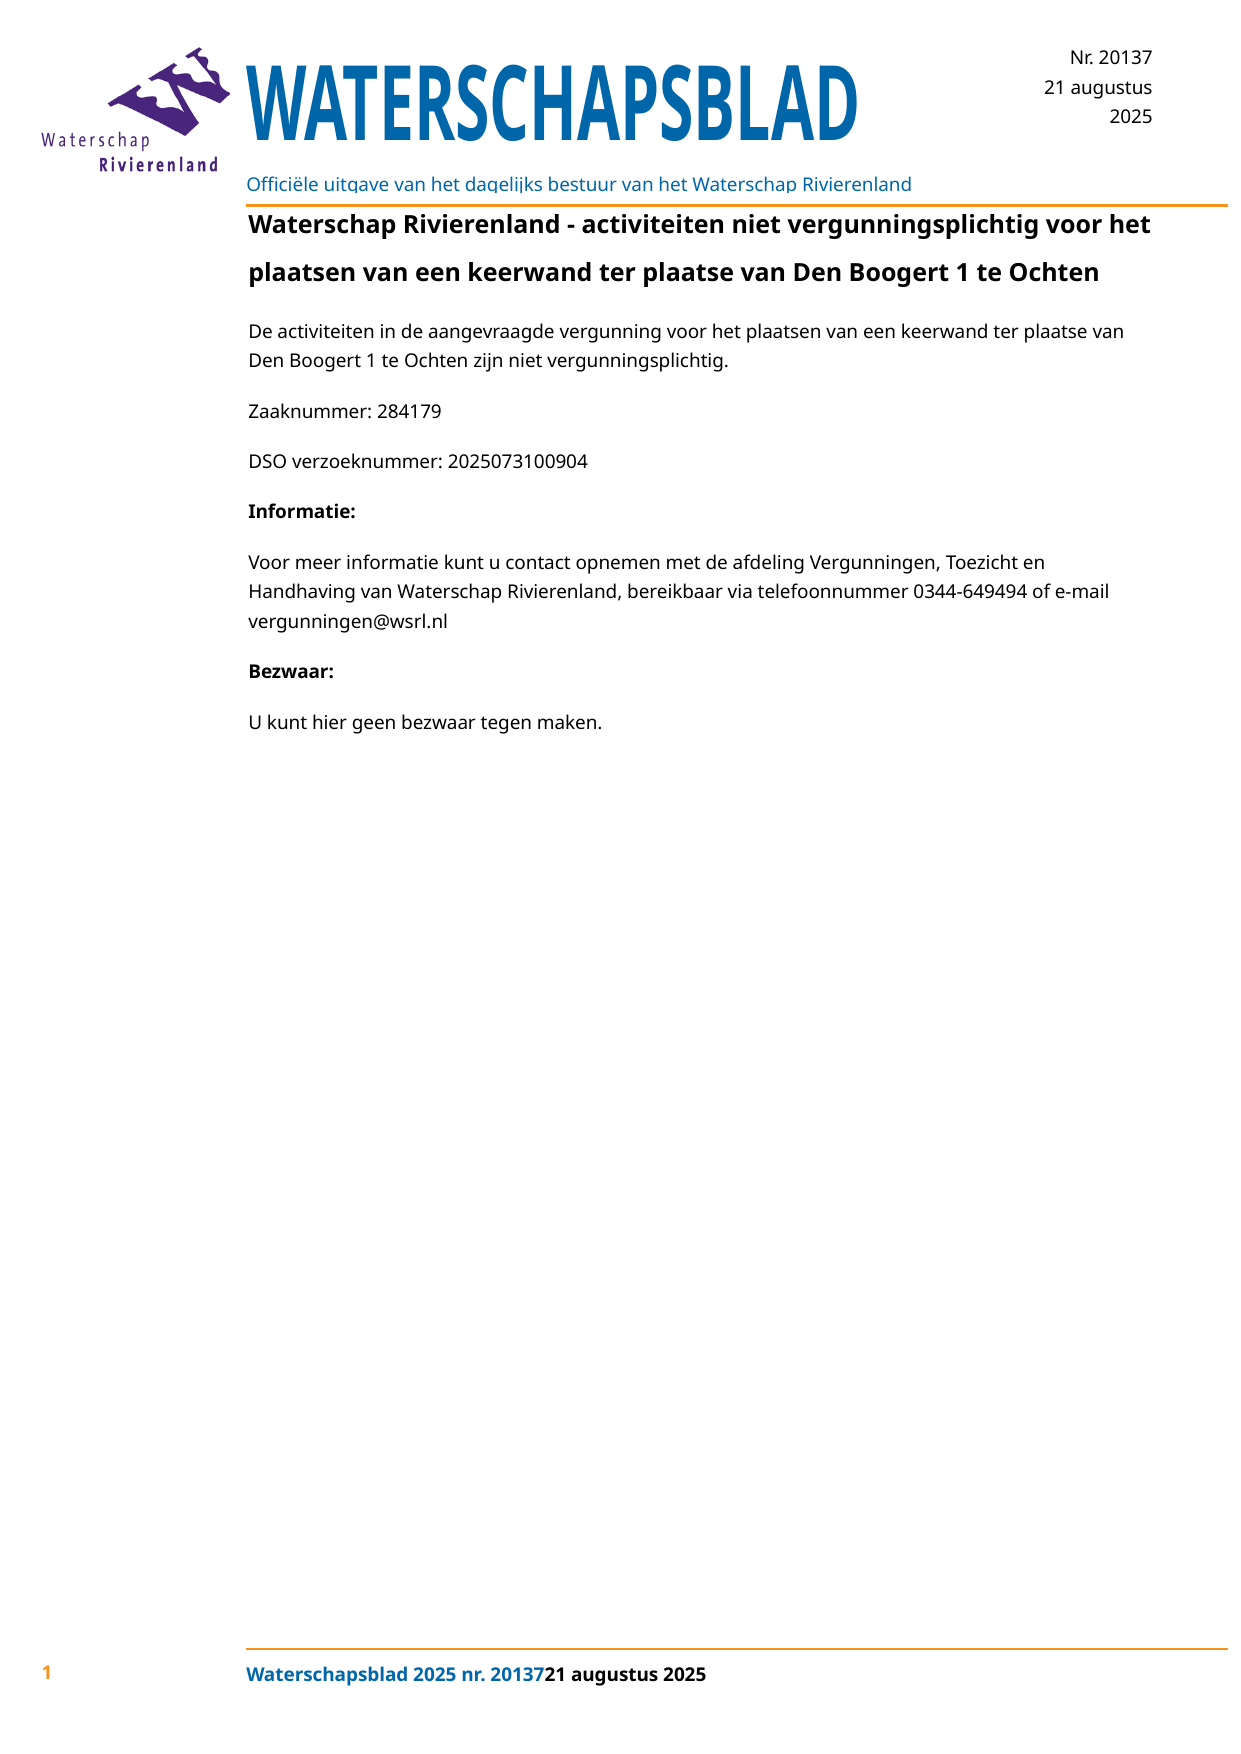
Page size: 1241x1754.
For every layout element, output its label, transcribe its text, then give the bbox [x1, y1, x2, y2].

text Zaaknummer: 284179 [248, 398, 1152, 424]
text De activiteiten in de aangevraagde vergunning voor het plaatsen van een keerwand ter plaatse van Den Boogert 1 te Ochten zijn niet vergunningsplichtig. [248, 318, 1152, 373]
text Waterschap Rivierenland - activiteiten niet vergunningsplichtig voor het plaatsen van een keerwand ter plaatse van Den Boogert 1 te Ochten [248, 207, 1152, 288]
text Voor meer informatie kunt u contact opnemen met de afdeling Vergunningen, Toezicht en Handhaving van Waterschap Rivierenland, bereikbaar via telefoonnummer 0344-649494 of e-mail vergunningen@wsrl.nl [248, 549, 1152, 634]
picture [41, 47, 231, 172]
text DSO verzoeknummer: 2025073100904 [248, 448, 1152, 474]
text Bezwaar: [248, 659, 1152, 684]
text Informatie: [248, 499, 1152, 524]
text U kunt hier geen bezwaar tegen maken. [248, 709, 1152, 735]
